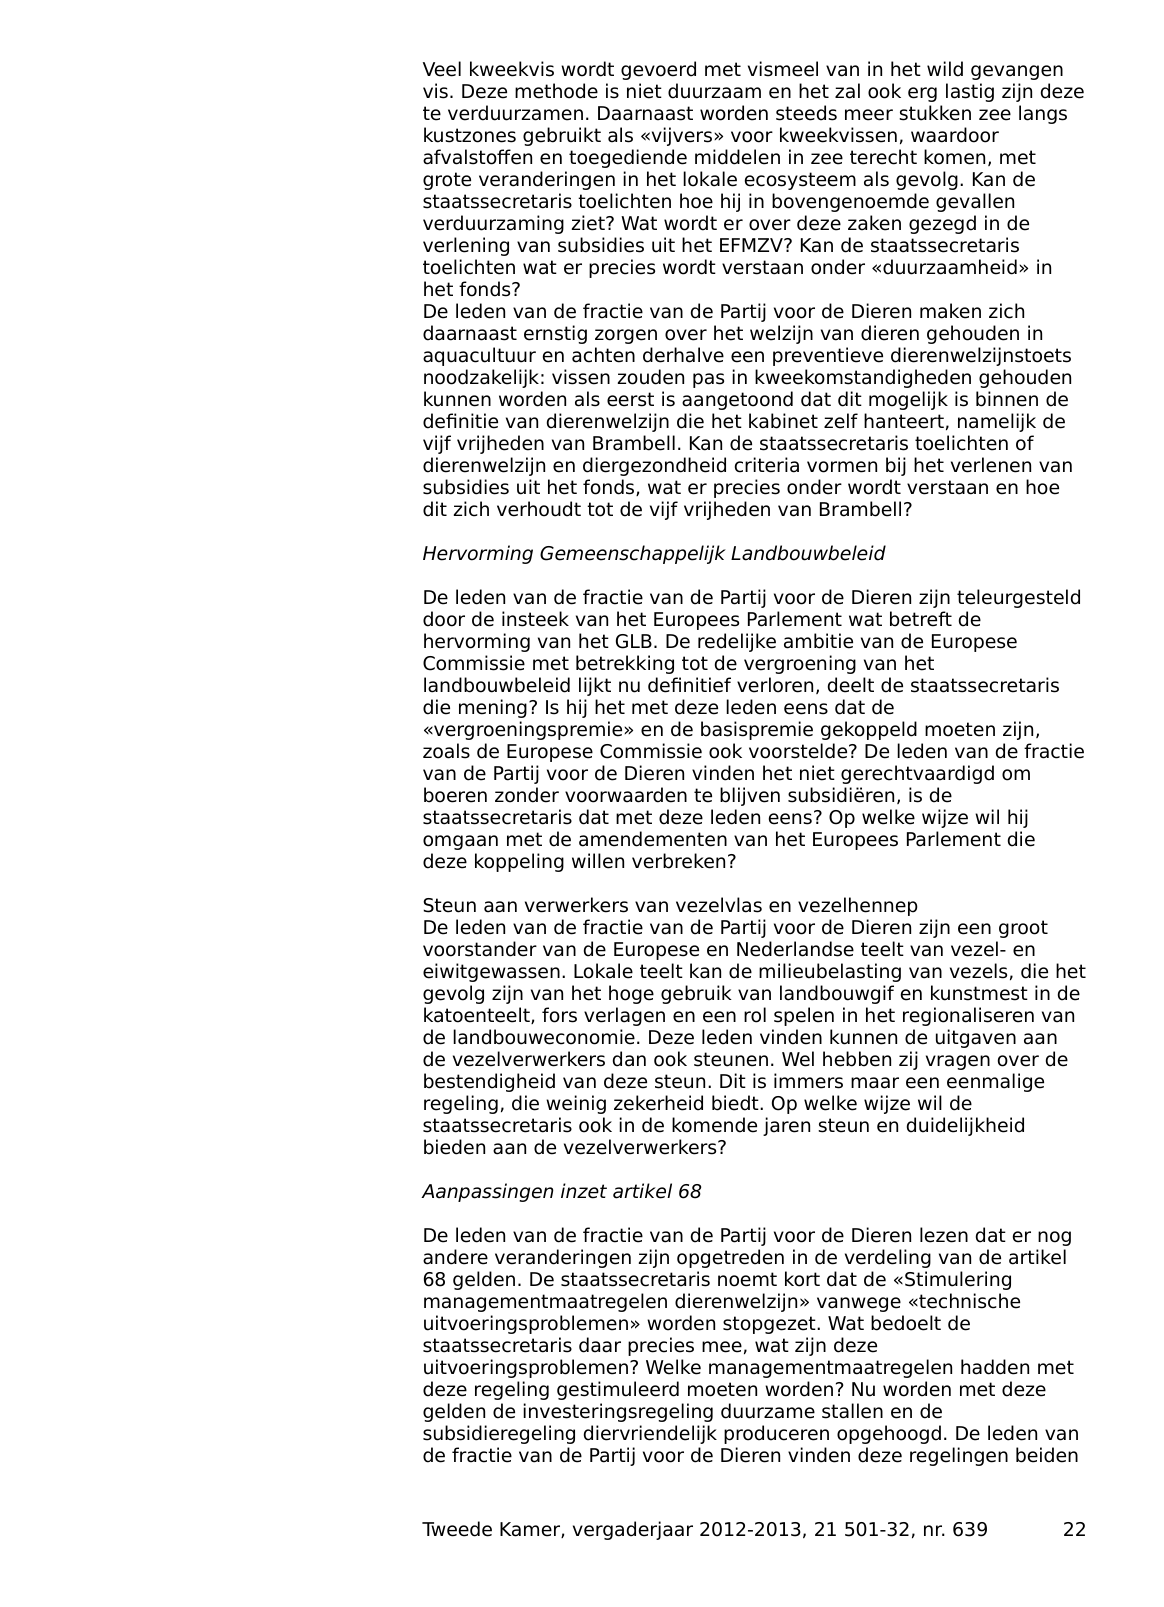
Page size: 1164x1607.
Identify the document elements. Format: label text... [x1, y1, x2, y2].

text De leden van de fractie van de Partij voor de Dieren lezen dat er nog andere veranderingen zijn opgetreden in de verdeling van de artikel 68 gelden. De staatssecretaris noemt kort dat de «Stimulering managementmaatregelen dierenwelzijn» vanwege «technische uitvoeringsproblemen» worden stopgezet. Wat bedoelt de staatssecretaris daar precies mee, wat zijn deze uitvoeringsproblemen? Welke managementmaatregelen hadden met deze regeling gestimuleerd moeten worden? Nu worden met deze gelden de investeringsregeling duurzame stallen en de subsidieregeling diervriendelijk produceren opgehoogd. De leden van de fractie van de Partij voor de Dieren vinden deze regelingen beiden [422, 1225, 1087, 1467]
text De leden van de fractie van de Partij voor de Dieren zijn teleurgesteld door de insteek van het Europees Parlement wat betreft de hervorming van het GLB. De redelijke ambitie van de Europese Commissie met betrekking tot de vergroening van het landbouwbeleid lijkt nu definitief verloren, deelt de staatssecretaris die mening? Is hij het met deze leden eens dat de «vergroeningspremie» en de basispremie gekoppeld moeten zijn, zoals de Europese Commissie ook voorstelde? De leden van de fractie van de Partij voor de Dieren vinden het niet gerechtvaardigd om boeren zonder voorwaarden te blijven subsidiëren, is de staatssecretaris dat met deze leden eens? Op welke wijze wil hij omgaan met de amendementen van het Europees Parlement die deze koppeling willen verbreken? [422, 587, 1087, 873]
text De leden van de fractie van de Partij voor de Dieren zijn een groot voorstander van de Europese en Nederlandse teelt van vezel- en eiwitgewassen. Lokale teelt kan de milieubelasting van vezels, die het gevolg zijn van het hoge gebruik van landbouwgif en kunstmest in de katoenteelt, fors verlagen en een rol spelen in het regionaliseren van de landbouweconomie. Deze leden vinden kunnen de uitgaven aan de vezelverwerkers dan ook steunen. Wel hebben zij vragen over de bestendigheid van deze steun. Dit is immers maar een eenmalige regeling, die weinig zekerheid biedt. Op welke wijze wil de staatssecretaris ook in de komende jaren steun en duidelijkheid bieden aan de vezelverwerkers? [422, 917, 1087, 1159]
subtitle Hervorming Gemeenschappelijk Landbouwbeleid [422, 543, 1087, 565]
subtitle Aanpassingen inzet artikel 68 [422, 1181, 1087, 1203]
text Steun aan verwerkers van vezelvlas en vezelhennep [422, 895, 1087, 917]
text Veel kweekvis wordt gevoerd met vismeel van in het wild gevangen vis. Deze methode is niet duurzaam en het zal ook erg lastig zijn deze te verduurzamen. Daarnaast worden steeds meer stukken zee langs kustzones gebruikt als «vijvers» voor kweekvissen, waardoor afvalstoffen en toegediende middelen in zee terecht komen, met grote veranderingen in het lokale ecosysteem als gevolg. Kan de staatssecretaris toelichten hoe hij in bovengenoemde gevallen verduurzaming ziet? Wat wordt er over deze zaken gezegd in de verlening van subsidies uit het EFMZV? Kan de staatssecretaris toelichten wat er precies wordt verstaan onder «duurzaamheid» in het fonds? [422, 59, 1087, 301]
text De leden van de fractie van de Partij voor de Dieren maken zich daarnaast ernstig zorgen over het welzijn van dieren gehouden in aquacultuur en achten derhalve een preventieve dierenwelzijnstoets noodzakelijk: vissen zouden pas in kweekomstandigheden gehouden kunnen worden als eerst is aangetoond dat dit mogelijk is binnen de definitie van dierenwelzijn die het kabinet zelf hanteert, namelijk de vijf vrijheden van Brambell. Kan de staatssecretaris toelichten of dierenwelzijn en diergezondheid criteria vormen bij het verlenen van subsidies uit het fonds, wat er precies onder wordt verstaan en hoe dit zich verhoudt tot de vijf vrijheden van Brambell? [422, 301, 1087, 521]
